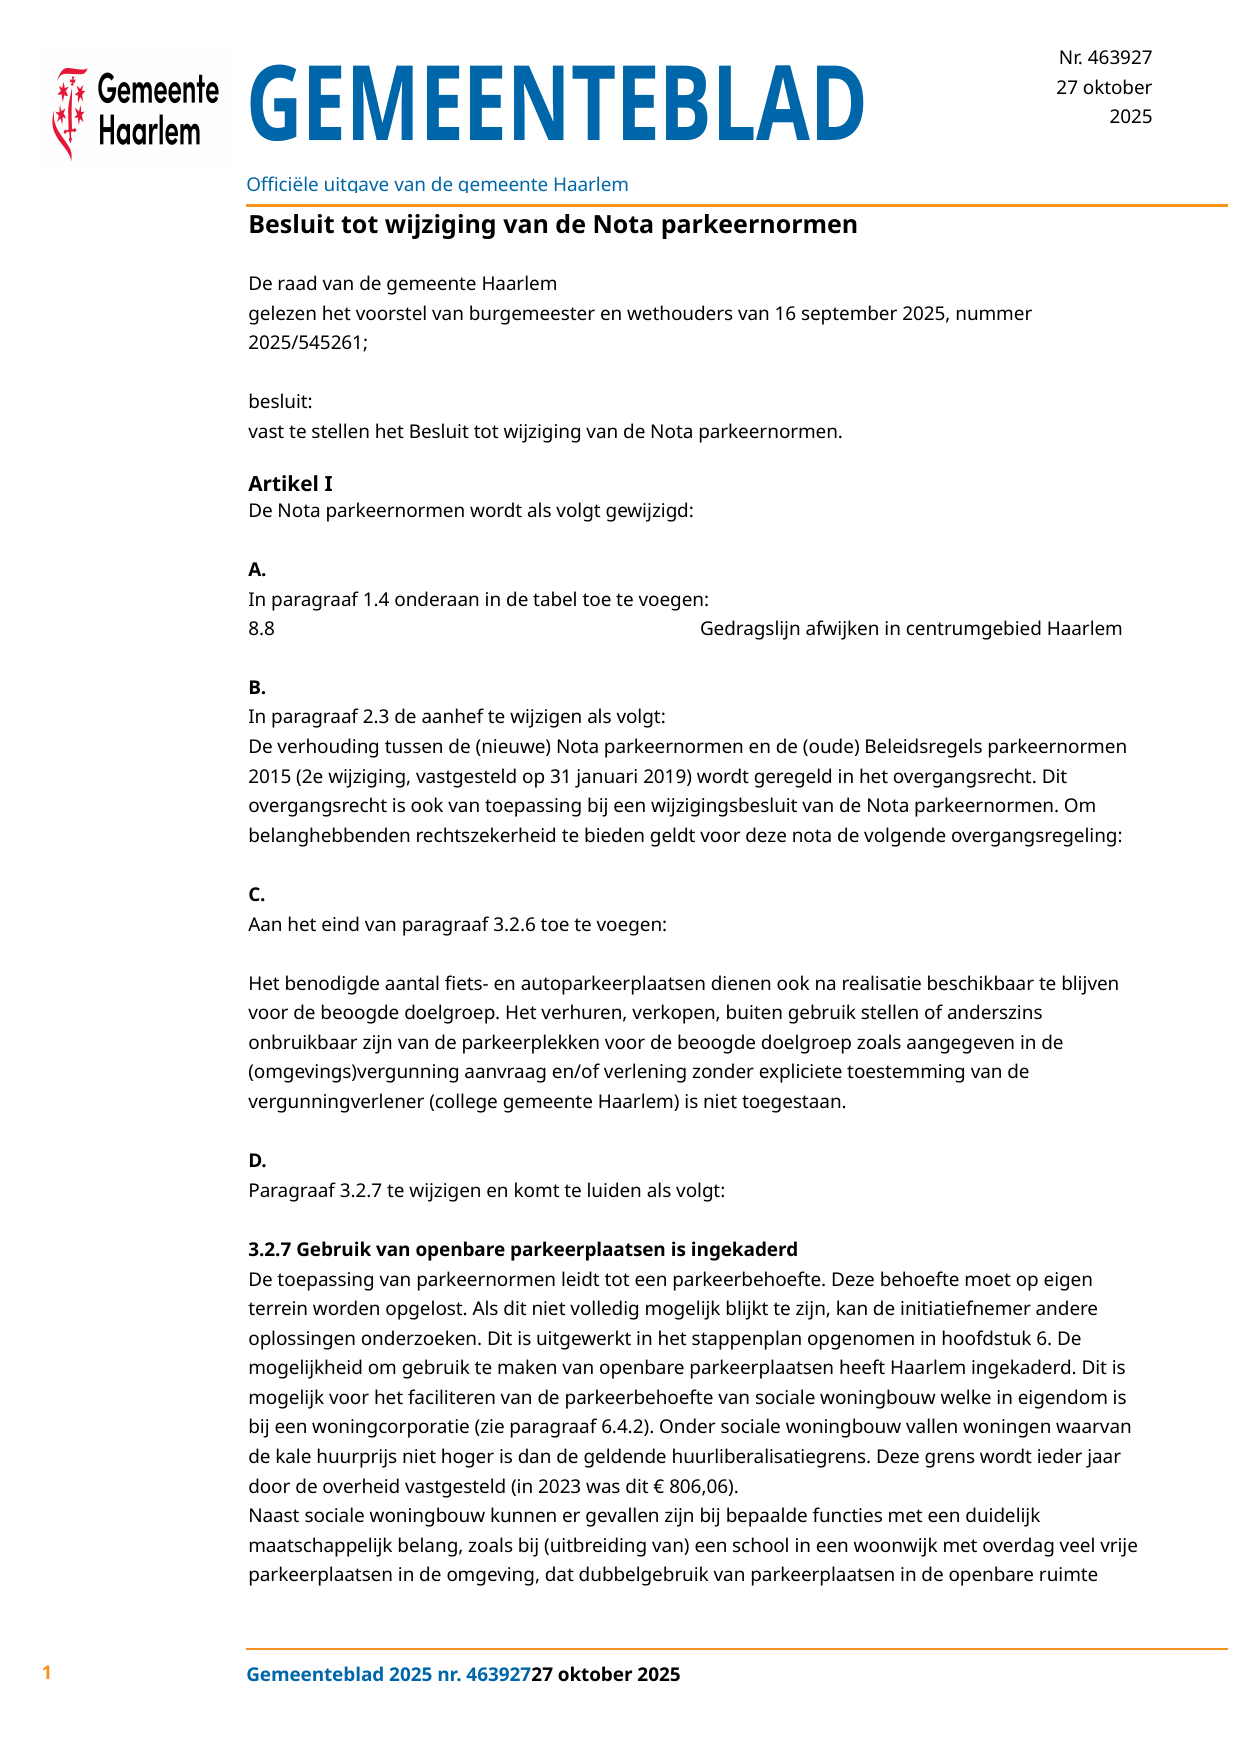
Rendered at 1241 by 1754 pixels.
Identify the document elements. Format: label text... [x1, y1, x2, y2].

text B. [248, 674, 1152, 700]
text De raad van de gemeente Haarlem [248, 270, 1152, 296]
text Paragraaf 3.2.7 te wijzigen en komt te luiden als volgt: [248, 1177, 1152, 1203]
text In paragraaf 1.4 onderaan in de tabel toe te voegen: [248, 586, 1152, 612]
text gelezen het voorstel van burgemeester en wethouders van 16 september 2025, nummer 2025/545261; [248, 300, 1152, 355]
text 3.2.7 Gebruik van openbare parkeerplaatsen is ingekaderd [248, 1236, 1152, 1262]
text Naast sociale woningbouw kunnen er gevallen zijn bij bepaalde functies met een duidelijk maatschappelijk belang, zoals bij (uitbreiding van) een school in een woonwijk met overdag veel vrije parkeerplaatsen in de omgeving, dat dubbelgebruik van parkeerplaatsen in de openbare ruimte [248, 1502, 1152, 1587]
picture [41, 47, 231, 172]
text vast te stellen het Besluit tot wijziging van de Nota parkeernormen. [248, 418, 1152, 444]
text De Nota parkeernormen wordt als volgt gewijzigd: [248, 497, 1152, 523]
text Het benodigde aantal fiets- en autoparkeerplaatsen dienen ook na realisatie beschikbaar te blijven voor de beoogde doelgroep. Het verhuren, verkopen, buiten gebruik stellen of anderszins onbruikbaar zijn van de parkeerplekken voor de beoogde doelgroep zoals aangegeven in de (omgevings)vergunning aanvraag en/of verlening zonder expliciete toestemming van de vergunningverlener (college gemeente Haarlem) is niet toegestaan. [248, 970, 1152, 1114]
text D. [248, 1147, 1152, 1173]
text C. [248, 881, 1152, 907]
text In paragraaf 2.3 de aanhef te wijzigen als volgt: [248, 704, 1152, 729]
text Aan het eind van paragraaf 3.2.6 toe te voegen: [248, 911, 1152, 936]
text De toepassing van parkeernormen leidt tot een parkeerbehoefte. Deze behoefte moet op eigen terrein worden opgelost. Als dit niet volledig mogelijk blijkt te zijn, kan de initiatiefnemer andere oplossingen onderzoeken. Dit is uitgewerkt in het stappenplan opgenomen in hoofdstuk 6. De mogelijkheid om gebruik te maken van openbare parkeerplaatsen heeft Haarlem ingekaderd. Dit is mogelijk voor het faciliteren van de parkeerbehoefte van sociale woningbouw welke in eigendom is bij een woningcorporatie (zie paragraaf 6.4.2). Onder sociale woningbouw vallen woningen waarvan de kale huurprijs niet hoger is dan de geldende huurliberalisatiegrens. Deze grens wordt ieder jaar door de overheid vastgesteld (in 2023 was dit € 806,06). [248, 1266, 1152, 1498]
table_header 8.8 [248, 616, 700, 641]
text A. [248, 556, 1152, 582]
text Besluit tot wijziging van de Nota parkeernormen [248, 207, 1152, 241]
text besluit: [248, 389, 1152, 414]
text De verhouding tussen de (nieuwe) Nota parkeernormen en de (oude) Beleidsregels parkeernormen 2015 (2e wijziging, vastgesteld op 31 januari 2019) wordt geregeld in het overgangsrecht. Dit overgangsrecht is ook van toepassing bij een wijzigingsbesluit van de Nota parkeernormen. Om belanghebbenden rechtszekerheid te bieden geldt voor deze nota de volgende overgangsregeling: [248, 733, 1152, 848]
table_header Gedragslijn afwijken in centrumgebied Haarlem [700, 616, 1152, 641]
text Artikel I [248, 469, 1152, 497]
